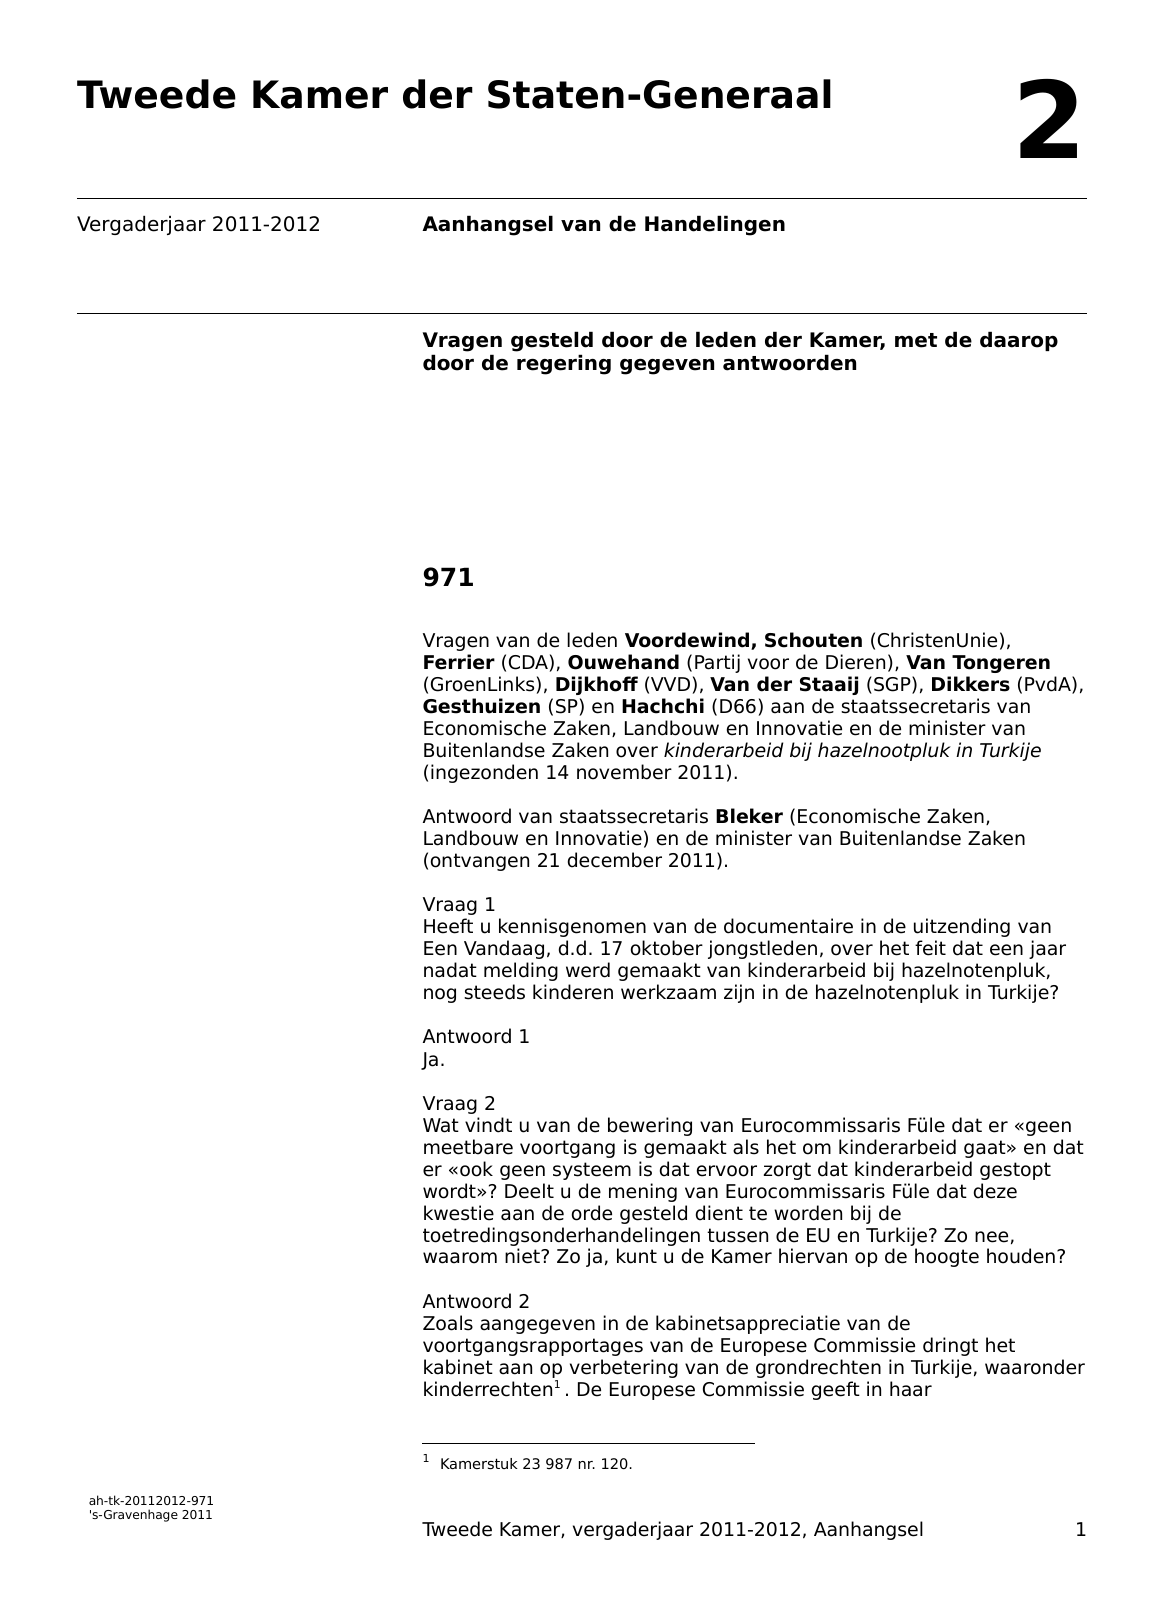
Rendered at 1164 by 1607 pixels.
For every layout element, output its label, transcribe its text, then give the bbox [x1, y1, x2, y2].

text Vraag 1 [422, 894, 1087, 916]
text Zoals aangegeven in de kabinetsappreciatie van de voortgangsrapportages van de Europese Commissie dringt het kabinet aan op verbetering van de grondrechten in Turkije, waaronder kinderrechten. De Europese Commissie geeft in haar [422, 1313, 1087, 1401]
table_cell Vergaderjaar 2011-2012 [77, 199, 422, 313]
text Vragen van de leden Voordewind, Schouten (ChristenUnie), Ferrier (CDA), Ouwehand (Partij voor de Dieren), Van Tongeren (GroenLinks), Dijkhoff (VVD), Van der Staaij (SGP), Dikkers (PvdA), Gesthuizen (SP) en Hachchi (D66) aan de staatssecretaris van Economische Zaken, Landbouw en Innovatie en de minister van Buitenlandse Zaken over kinderarbeid bij hazelnootpluk in Turkije (ingezonden 14 november 2011). [422, 630, 1087, 784]
text Wat vindt u van de bewering van Eurocommissaris Füle dat er «geen meetbare voortgang is gemaakt als het om kinderarbeid gaat» en dat er «ook geen systeem is dat ervoor zorgt dat kinderarbeid gestopt wordt»? Deelt u de mening van Eurocommissaris Füle dat deze kwestie aan de orde gesteld dient te worden bij de toetredingsonderhandelingen tussen de EU en Turkije? Zo nee, waarom niet? Zo ja, kunt u de Kamer hiervan op de hoogte houden? [422, 1114, 1087, 1268]
text Heeft u kennisgenomen van de documentaire in de uitzending van Een Vandaag, d.d. 17 oktober jongstleden, over het feit dat een jaar nadat melding werd gemaakt van kinderarbeid bij hazelnotenpluk, nog steeds kinderen werkzaam zijn in de hazelnotenpluk in Turkije? [422, 916, 1087, 1004]
text 971 [422, 563, 1087, 592]
text Ja. [422, 1048, 1087, 1070]
table_cell [77, 314, 422, 375]
table_header 2 [886, 59, 1087, 198]
table_cell Aanhangsel van de Handelingen [422, 199, 1087, 313]
text Antwoord 1 [422, 1026, 1087, 1048]
text Vraag 2 [422, 1093, 1087, 1114]
table_cell Vragen gesteld door de leden der Kamer, met de daarop door de regering gegeven antwoorden [422, 314, 1087, 375]
text 's-Gravenhage 2011 [88, 1508, 323, 1522]
text Antwoord 2 [422, 1291, 1087, 1313]
text Antwoord van staatssecretaris Bleker (Economische Zaken, Landbouw en Innovatie) en de minister van Buitenlandse Zaken (ontvangen 21 december 2011). [422, 806, 1087, 872]
text ah-tk-20112012-971 [88, 1494, 323, 1508]
text Kamerstuk 23 987 nr. 120. [422, 1452, 1087, 1474]
table_header Tweede Kamer der Staten-Generaal [77, 59, 886, 198]
